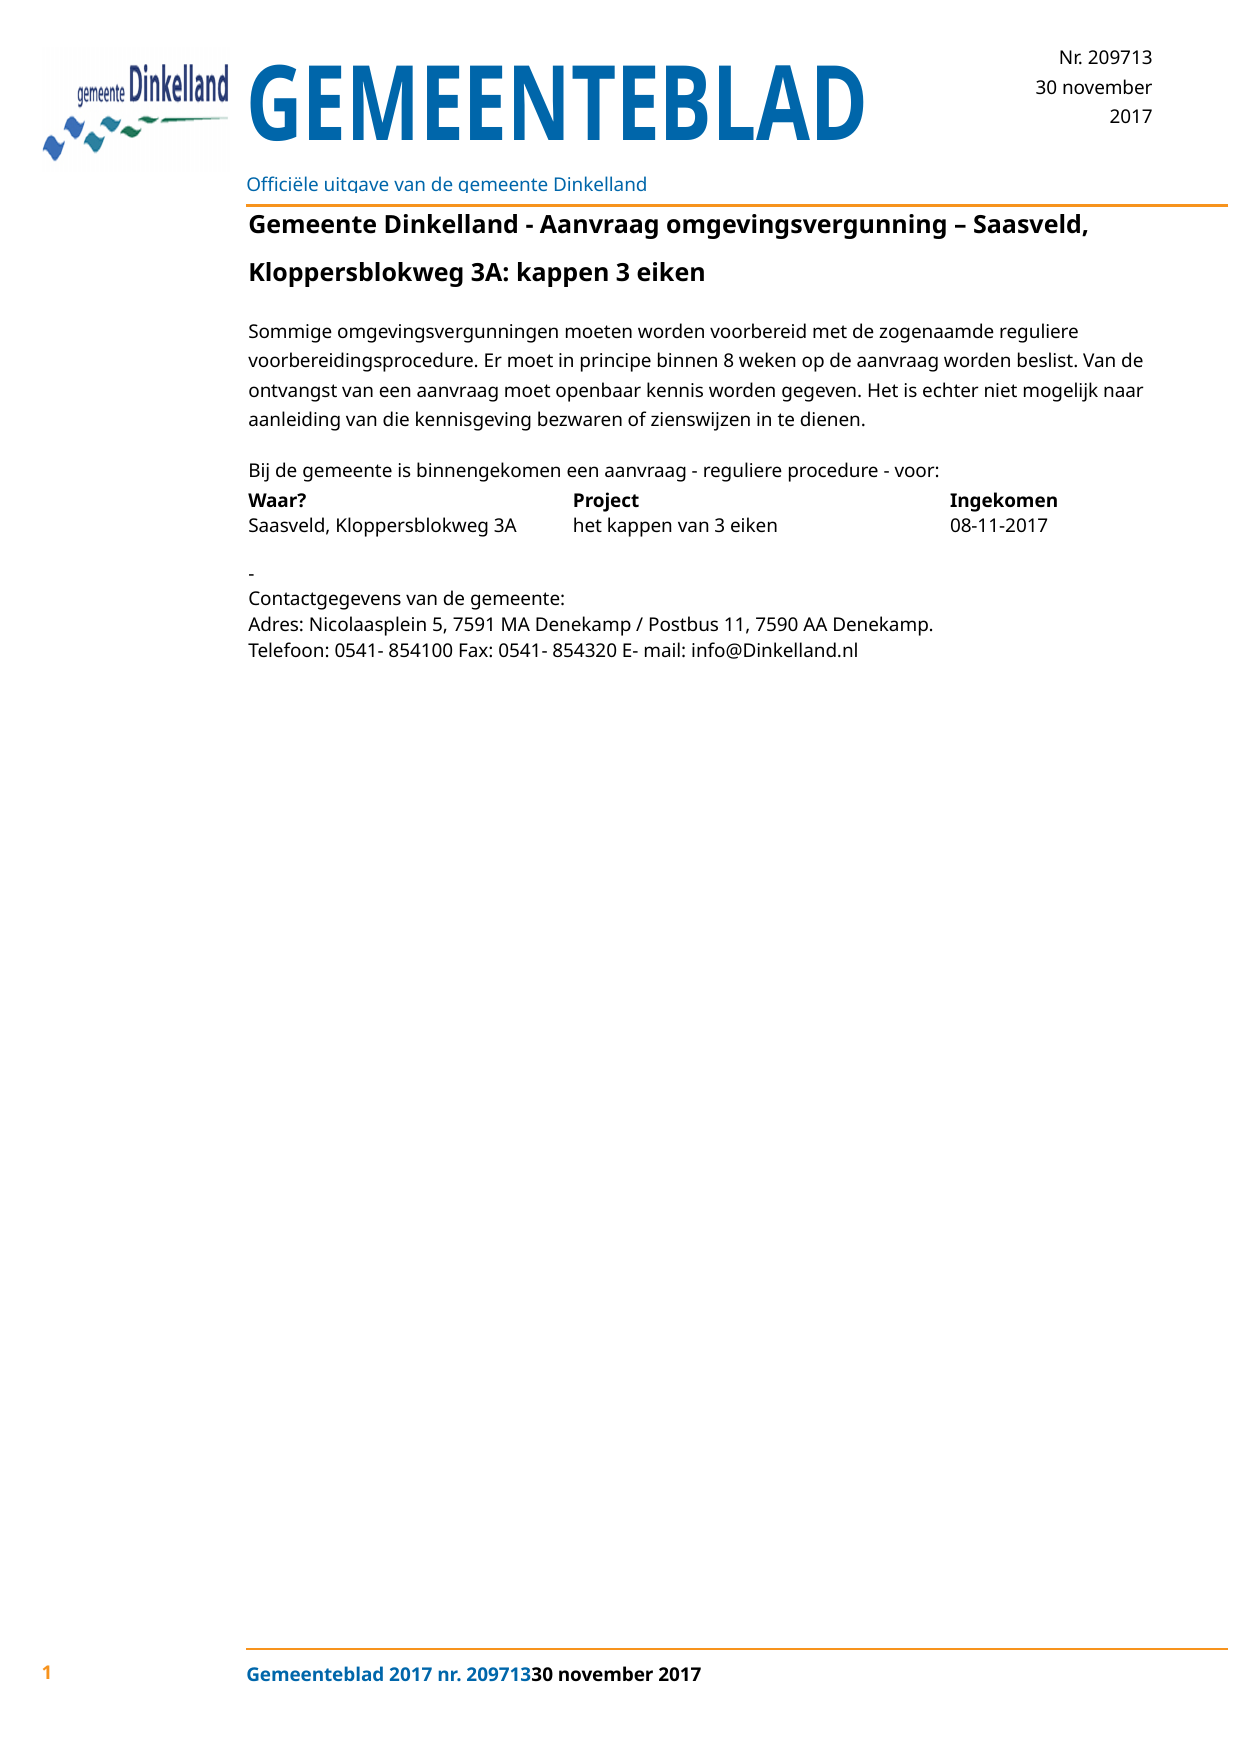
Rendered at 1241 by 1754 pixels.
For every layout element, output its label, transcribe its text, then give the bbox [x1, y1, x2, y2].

table_header Waar? [248, 487, 573, 512]
text Contactgegevens van de gemeente: [248, 585, 1152, 611]
text Bij de gemeente is binnengekomen een aanvraag - reguliere procedure - voor: [248, 457, 1152, 483]
text Gemeente Dinkelland - Aanvraag omgevingsvergunning – Saasveld, Kloppersblokweg 3A: kappen 3 eiken [248, 207, 1152, 288]
picture [41, 47, 231, 172]
table_header Project [573, 487, 950, 512]
table_header Ingekomen [950, 487, 1152, 512]
table_cell Saasveld, Kloppersblokweg 3A [248, 513, 573, 538]
text Telefoon: 0541- 854100 Fax: 0541- 854320 E- mail: info@Dinkelland.nl [248, 637, 1152, 663]
text Sommige omgevingsvergunningen moeten worden voorbereid met de zogenaamde reguliere voorbereidingsprocedure. Er moet in principe binnen 8 weken op de aanvraag worden beslist. Van de ontvangst van een aanvraag moet openbaar kennis worden gegeven. Het is echter niet mogelijk naar aanleiding van die kennisgeving bezwaren of zienswijzen in te dienen. [248, 318, 1152, 432]
table_cell het kappen van 3 eiken [573, 513, 950, 538]
text - [248, 560, 1152, 585]
text Adres: Nicolaasplein 5, 7591 MA Denekamp / Postbus 11, 7590 AA Denekamp. [248, 611, 1152, 637]
table_cell 08-11-2017 [950, 513, 1152, 538]
